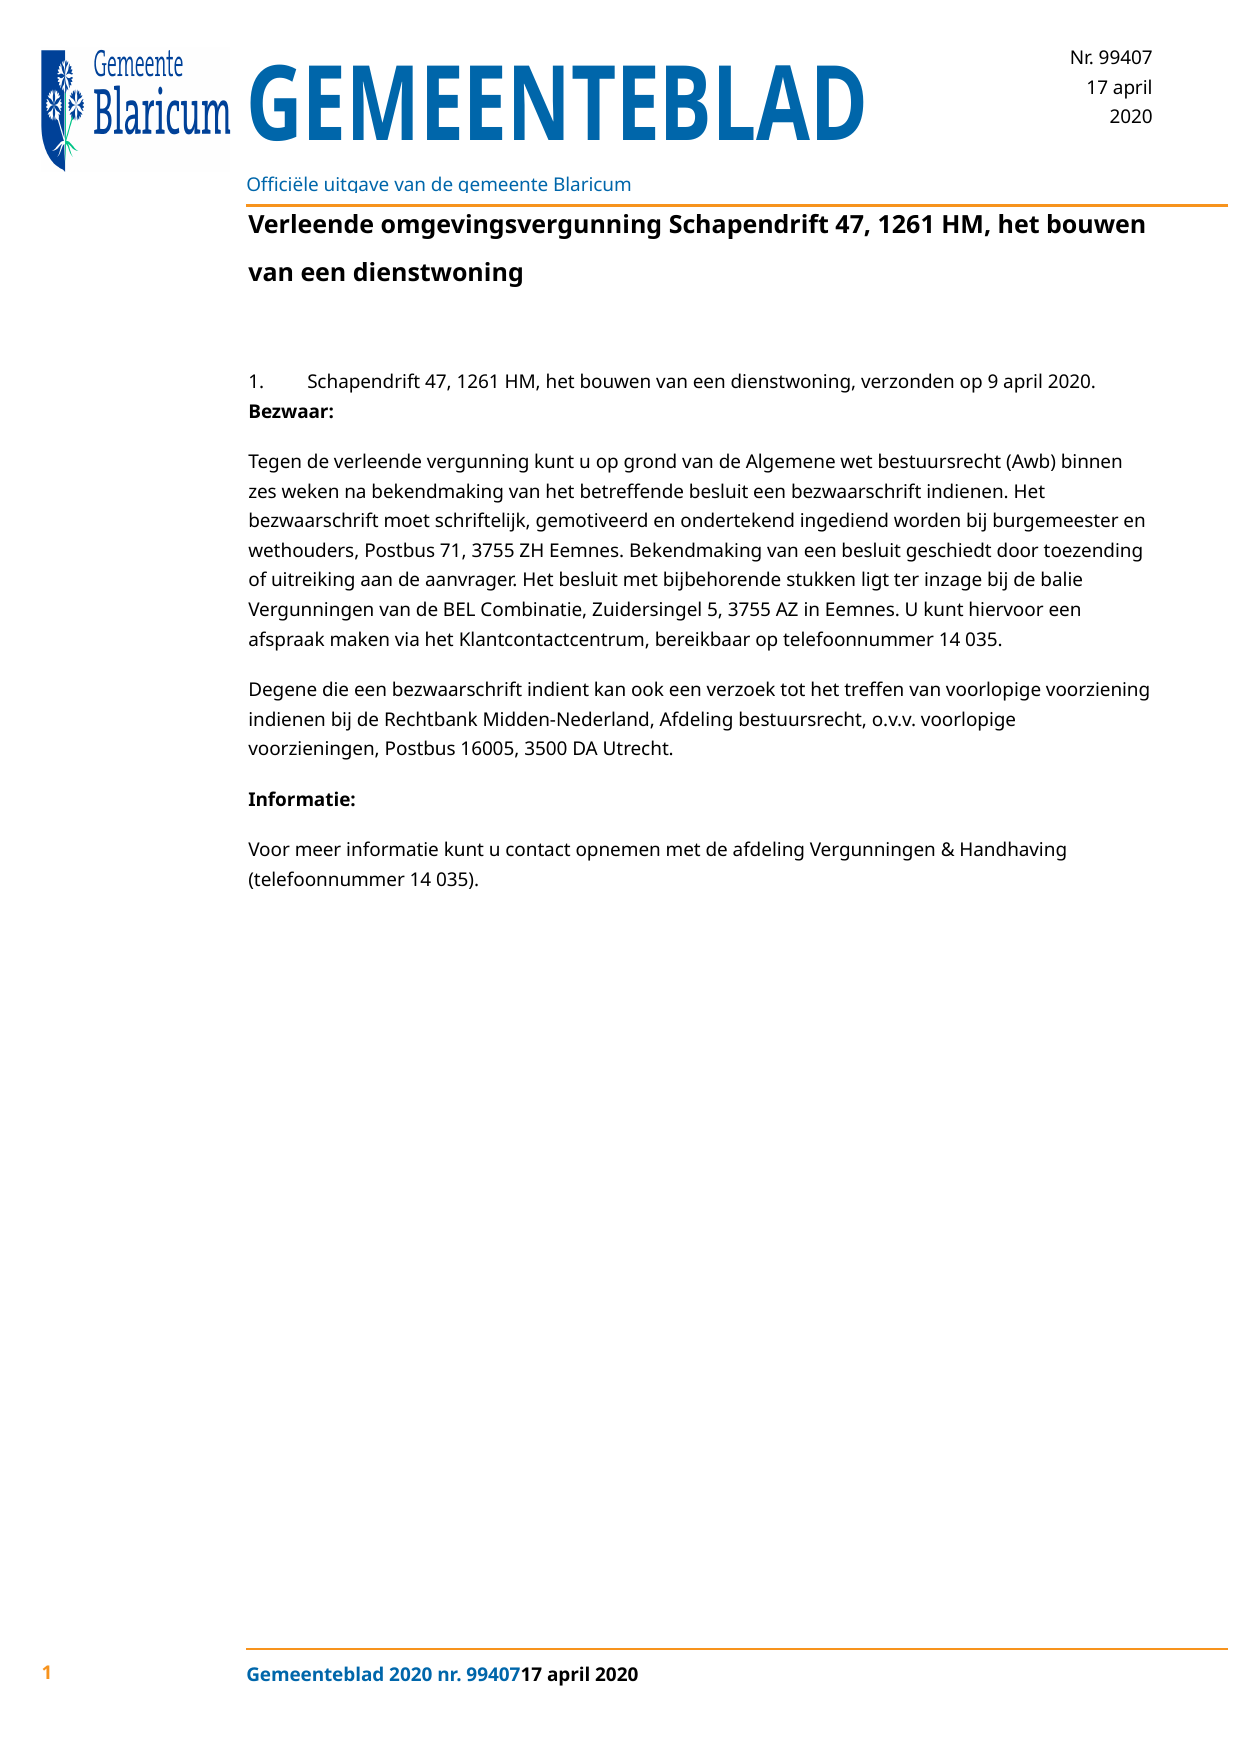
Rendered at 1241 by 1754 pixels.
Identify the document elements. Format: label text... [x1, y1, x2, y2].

text Informatie: [248, 786, 1152, 812]
text Bezwaar: [248, 398, 1152, 424]
text Voor meer informatie kunt u contact opnemen met de afdeling Vergunningen & Handhaving (telefoonnummer 14 035). [248, 836, 1152, 892]
text Degene die een bezwaarschrift indient kan ook een verzoek tot het treffen van voorlopige voorziening indienen bij de Rechtbank Midden-Nederland, Afdeling bestuursrecht, o.v.v. voorlopige voorzieningen, Postbus 16005, 3500 DA Utrecht. [248, 676, 1152, 761]
text Tegen de verleende vergunning kunt u op grond van de Algemene wet bestuursrecht (Awb) binnen zes weken na bekendmaking van het betreffende besluit een bezwaarschrift indienen. Het bezwaarschrift moet schriftelijk, gemotiveerd en ondertekend ingediend worden bij burgemeester en wethouders, Postbus 71, 3755 ZH Eemnes. Bekendmaking van een besluit geschiedt door toezending of uitreiking aan de aanvrager. Het besluit met bijbehorende stukken ligt ter inzage bij de balie Vergunningen van de BEL Combinatie, Zuidersingel 5, 3755 AZ in Eemnes. U kunt hiervoor een afspraak maken via het Klantcontactcentrum, bereikbaar op telefoonnummer 14 035. [248, 448, 1152, 652]
list Schapendrift 47, 1261 HM, het bouwen van een dienstwoning, verzonden op 9 april 2020. [248, 368, 1152, 394]
picture [41, 47, 231, 172]
text Verleende omgevingsvergunning Schapendrift 47, 1261 HM, het bouwen van een dienstwoning [248, 207, 1152, 288]
